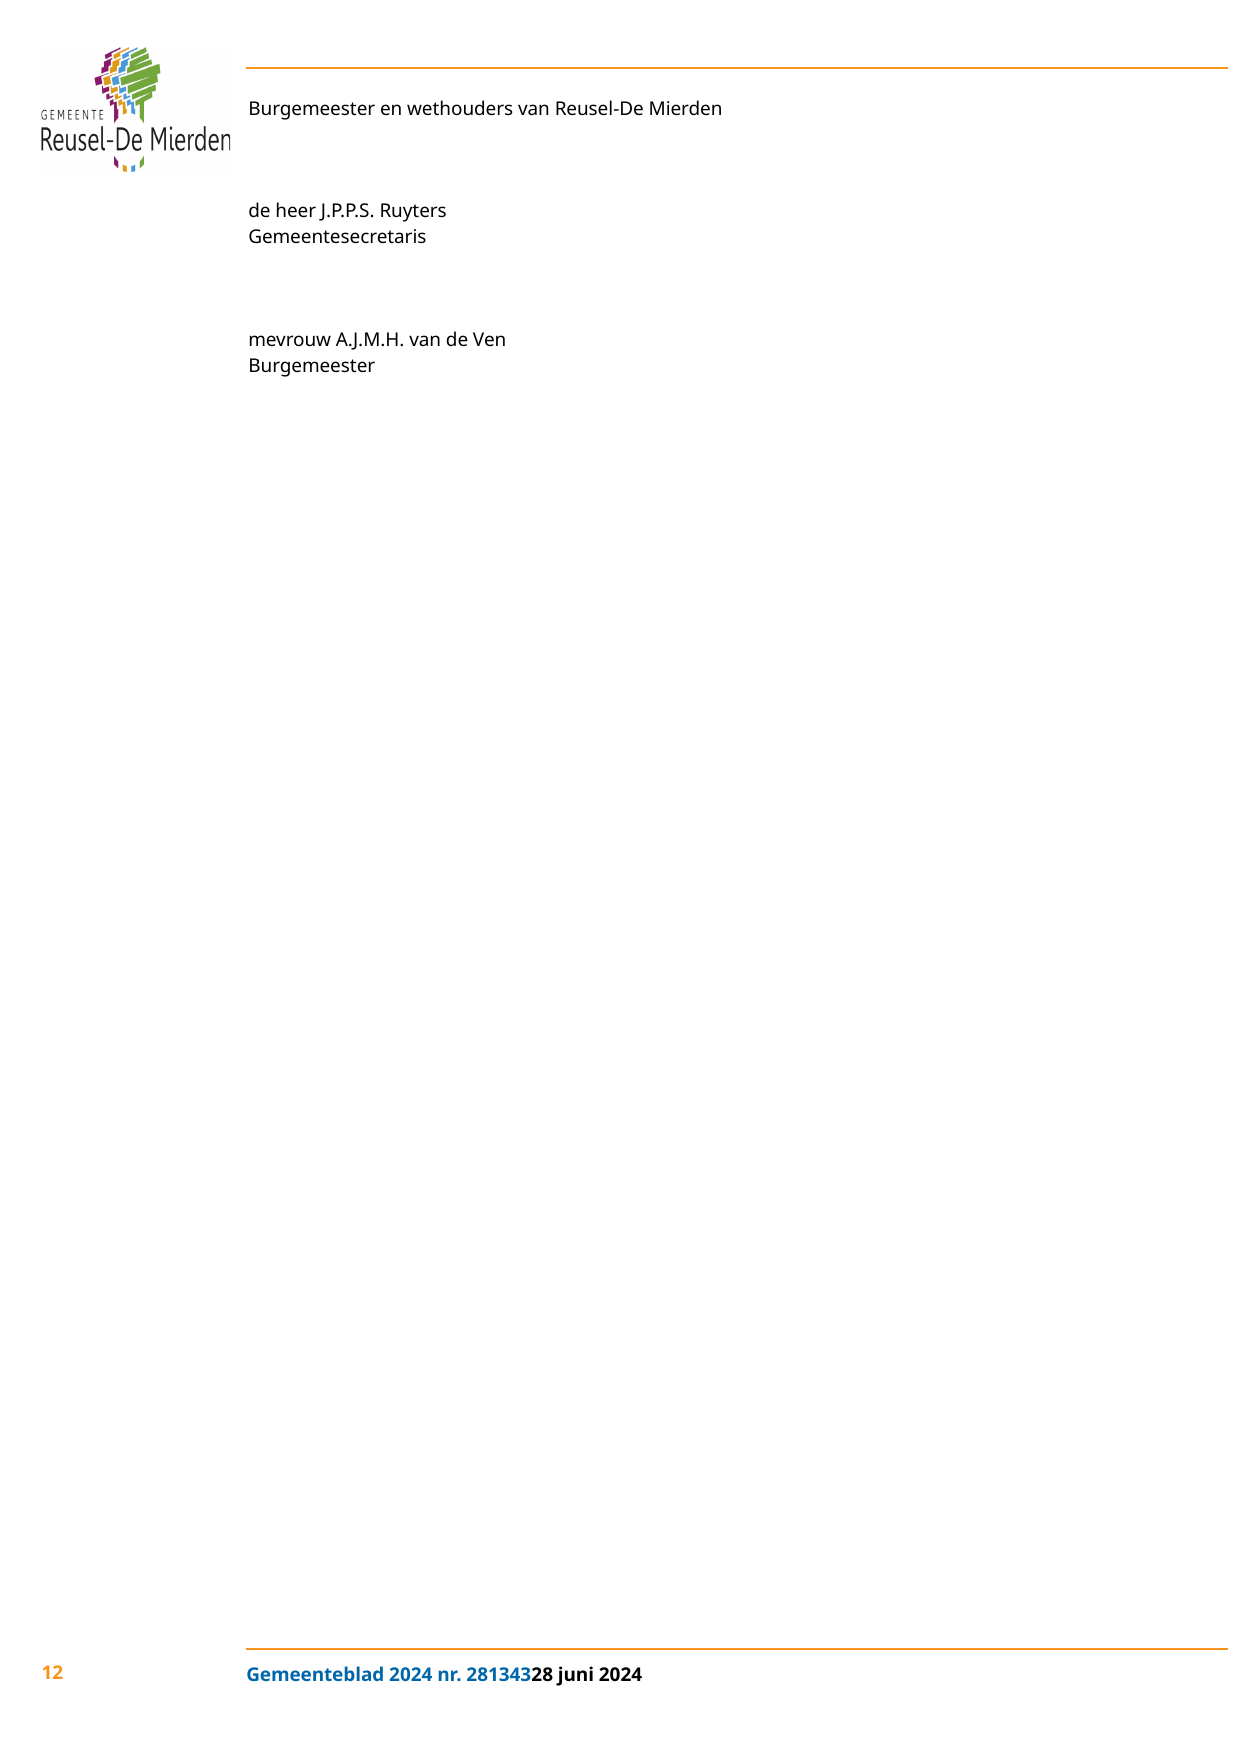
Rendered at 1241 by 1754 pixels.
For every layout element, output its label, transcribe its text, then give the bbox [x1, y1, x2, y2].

text Burgemeester [248, 352, 1152, 378]
text Burgemeester en wethouders van Reusel-De Mierden [248, 95, 1152, 121]
text Gemeentesecretaris [248, 223, 1152, 249]
picture [41, 47, 231, 172]
text de heer J.P.P.S. Ruyters [248, 198, 1152, 223]
text mevrouw A.J.M.H. van de Ven [248, 326, 1152, 352]
